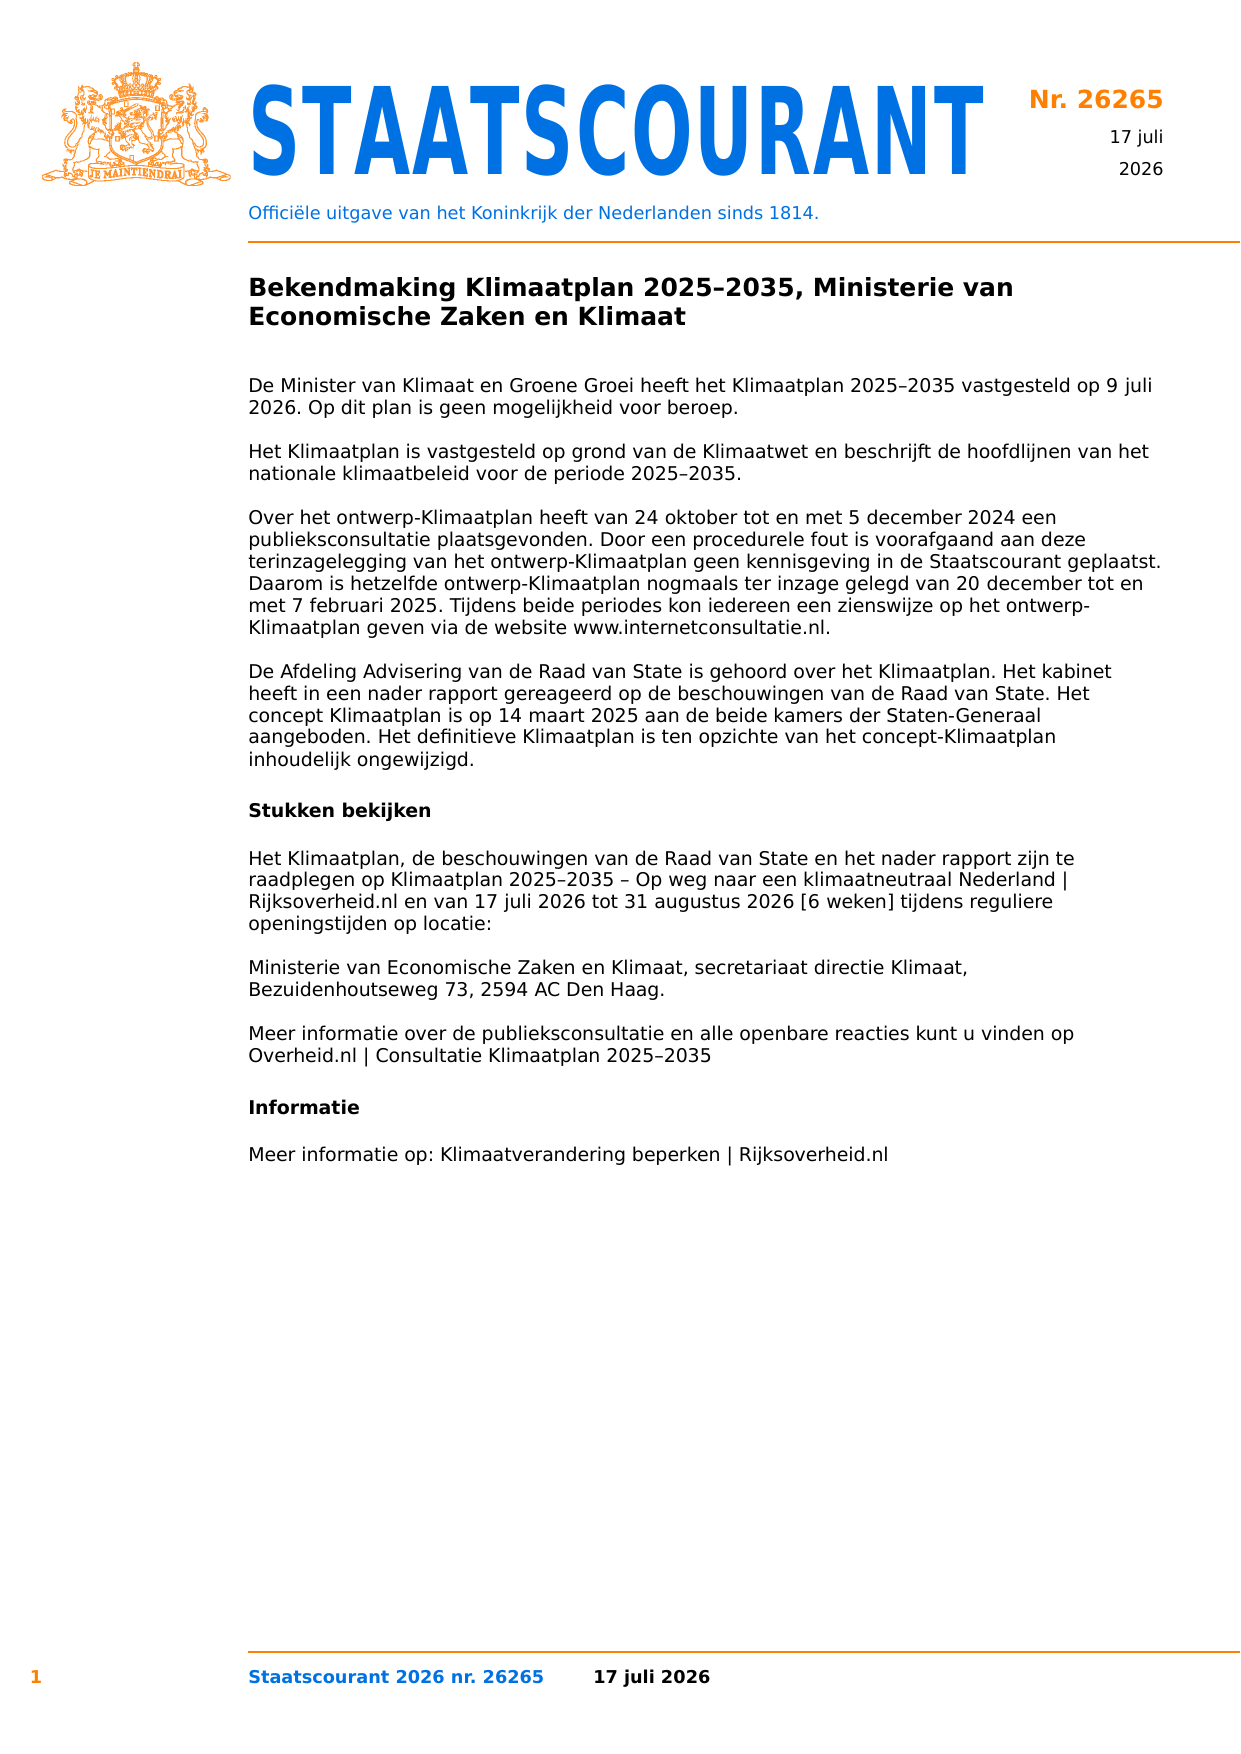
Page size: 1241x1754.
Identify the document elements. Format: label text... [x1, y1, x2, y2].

subtitle Informatie [248, 1097, 1163, 1119]
subtitle Bekendmaking Klimaatplan 2025–2035, Ministerie van Economische Zaken en Klimaat [248, 273, 1163, 331]
text Over het ontwerp-Klimaatplan heeft van 24 oktober tot en met 5 december 2024 een publieksconsultatie plaatsgevonden. Door een procedurele fout is voorafgaand aan deze terinzagelegging van het ontwerp-Klimaatplan geen kennisgeving in de Staatscourant geplaatst. Daarom is hetzelfde ontwerp-Klimaatplan nogmaals ter inzage gelegd van 20 december tot en met 7 februari 2025. Tijdens beide periodes kon iedereen een zienswijze op het ontwerp-Klimaatplan geven via de website www.internetconsultatie.nl. [248, 507, 1163, 639]
text De Minister van Klimaat en Groene Groei heeft het Klimaatplan 2025–2035 vastgesteld op 9 juli 2026. Op dit plan is geen mogelijkheid voor beroep. [248, 375, 1163, 419]
table_header STAATSCOURANT [248, 62, 998, 203]
text Meer informatie op: Klimaatverandering beperken | Rijksoverheid.nl [248, 1144, 1163, 1166]
picture [41, 62, 231, 186]
text De Afdeling Advisering van de Raad van State is gehoord over het Klimaatplan. Het kabinet heeft in een nader rapport gereageerd op de beschouwingen van de Raad van State. Het concept Klimaatplan is op 14 maart 2025 aan de beide kamers der Staten-Generaal aangeboden. Het definitieve Klimaatplan is ten opzichte van het concept-Klimaatplan inhoudelijk ongewijzigd. [248, 661, 1163, 770]
text Het Klimaatplan is vastgesteld op grond van de Klimaatwet en beschrijft de hoofdlijnen van het nationale klimaatbeleid voor de periode 2025–2035. [248, 441, 1163, 485]
table_cell 2026 [998, 153, 1240, 203]
table_cell 17 juli [998, 121, 1240, 153]
text Meer informatie over de publieksconsultatie en alle openbare reacties kunt u vinden op Overheid.nl | Consultatie Klimaatplan 2025–2035 [248, 1023, 1163, 1067]
text Het Klimaatplan, de beschouwingen van de Raad van State en het nader rapport zijn te raadplegen op Klimaatplan 2025–2035 – Op weg naar een klimaatneutraal Nederland | Rijksoverheid.nl en van 17 juli 2026 tot 31 augustus 2026 [6 weken] tijdens reguliere openingstijden op locatie: [248, 847, 1163, 935]
table_header [25, 62, 248, 241]
table_header Nr. 26265 [998, 62, 1240, 121]
table_cell Officiële uitgave van het Koninkrijk der Nederlanden sinds 1814. [248, 203, 1240, 241]
subtitle Stukken bekijken [248, 800, 1163, 822]
text Ministerie van Economische Zaken en Klimaat, secretariaat directie Klimaat, Bezuidenhoutseweg 73, 2594 AC Den Haag. [248, 957, 1163, 1001]
